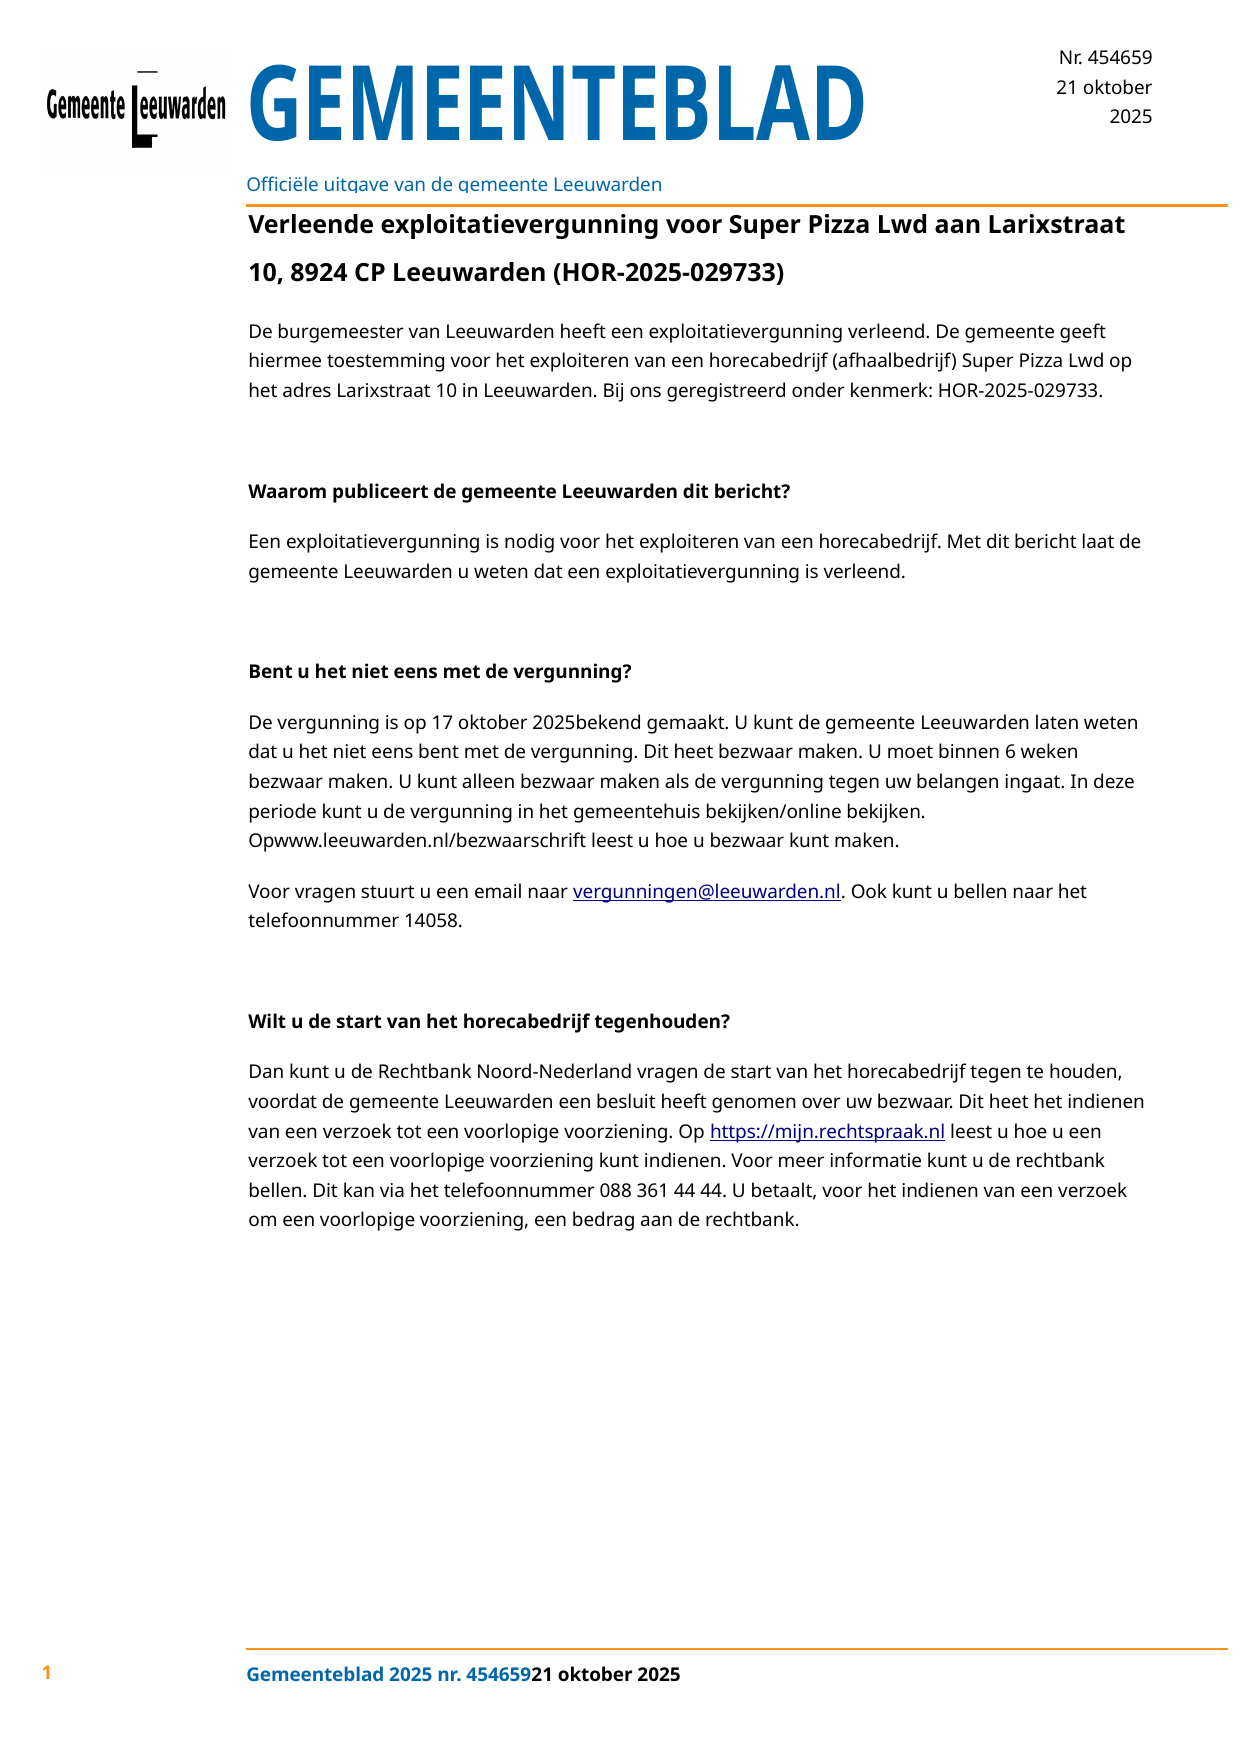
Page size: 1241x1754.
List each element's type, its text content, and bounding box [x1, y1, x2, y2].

text Wilt u de start van het horecabedrijf tegenhouden? [248, 1008, 1152, 1034]
text Bent u het niet eens met de vergunning? [248, 659, 1152, 684]
text Voor vragen stuurt u een email naar vergunningen@leeuwarden.nl. Ook kunt u bellen naar het telefoonnummer 14058. [248, 878, 1152, 933]
text Een exploitatievergunning is nodig voor het exploiteren van een horecabedrijf. Met dit bericht laat de gemeente Leeuwarden u weten dat een exploitatievergunning is verleend. [248, 528, 1152, 584]
picture [41, 47, 231, 172]
text De vergunning is op 17 oktober 2025bekend gemaakt. U kunt de gemeente Leeuwarden laten weten dat u het niet eens bent met de vergunning. Dit heet bezwaar maken. U moet binnen 6 weken bezwaar maken. U kunt alleen bezwaar maken als de vergunning tegen uw belangen ingaat. In deze periode kunt u de vergunning in het gemeentehuis bekijken/online bekijken. Opwww.leeuwarden.nl/bezwaarschrift leest u hoe u bezwaar kunt maken. [248, 709, 1152, 853]
text Waarom publiceert de gemeente Leeuwarden dit bericht? [248, 478, 1152, 504]
text Dan kunt u de Rechtbank Noord-Nederland vragen de start van het horecabedrijf tegen te houden, voordat de gemeente Leeuwarden een besluit heeft genomen over uw bezwaar. Dit heet het indienen van een verzoek tot een voorlopige voorziening. Op https://mijn.rechtspraak.nl leest u hoe u een verzoek tot een voorlopige voorziening kunt indienen. Voor meer informatie kunt u de rechtbank bellen. Dit kan via het telefoonnummer 088 361 44 44. U betaalt, voor het indienen van een verzoek om een voorlopige voorziening, een bedrag aan de rechtbank. [248, 1059, 1152, 1232]
text Verleende exploitatievergunning voor Super Pizza Lwd aan Larixstraat 10, 8924 CP Leeuwarden (HOR-2025-029733) [248, 207, 1152, 288]
text De burgemeester van Leeuwarden heeft een exploitatievergunning verleend. De gemeente geeft hiermee toestemming voor het exploiteren van een horecabedrijf (afhaalbedrijf) Super Pizza Lwd op het adres Larixstraat 10 in Leeuwarden. Bij ons geregistreerd onder kenmerk: HOR-2025-029733. [248, 318, 1152, 403]
